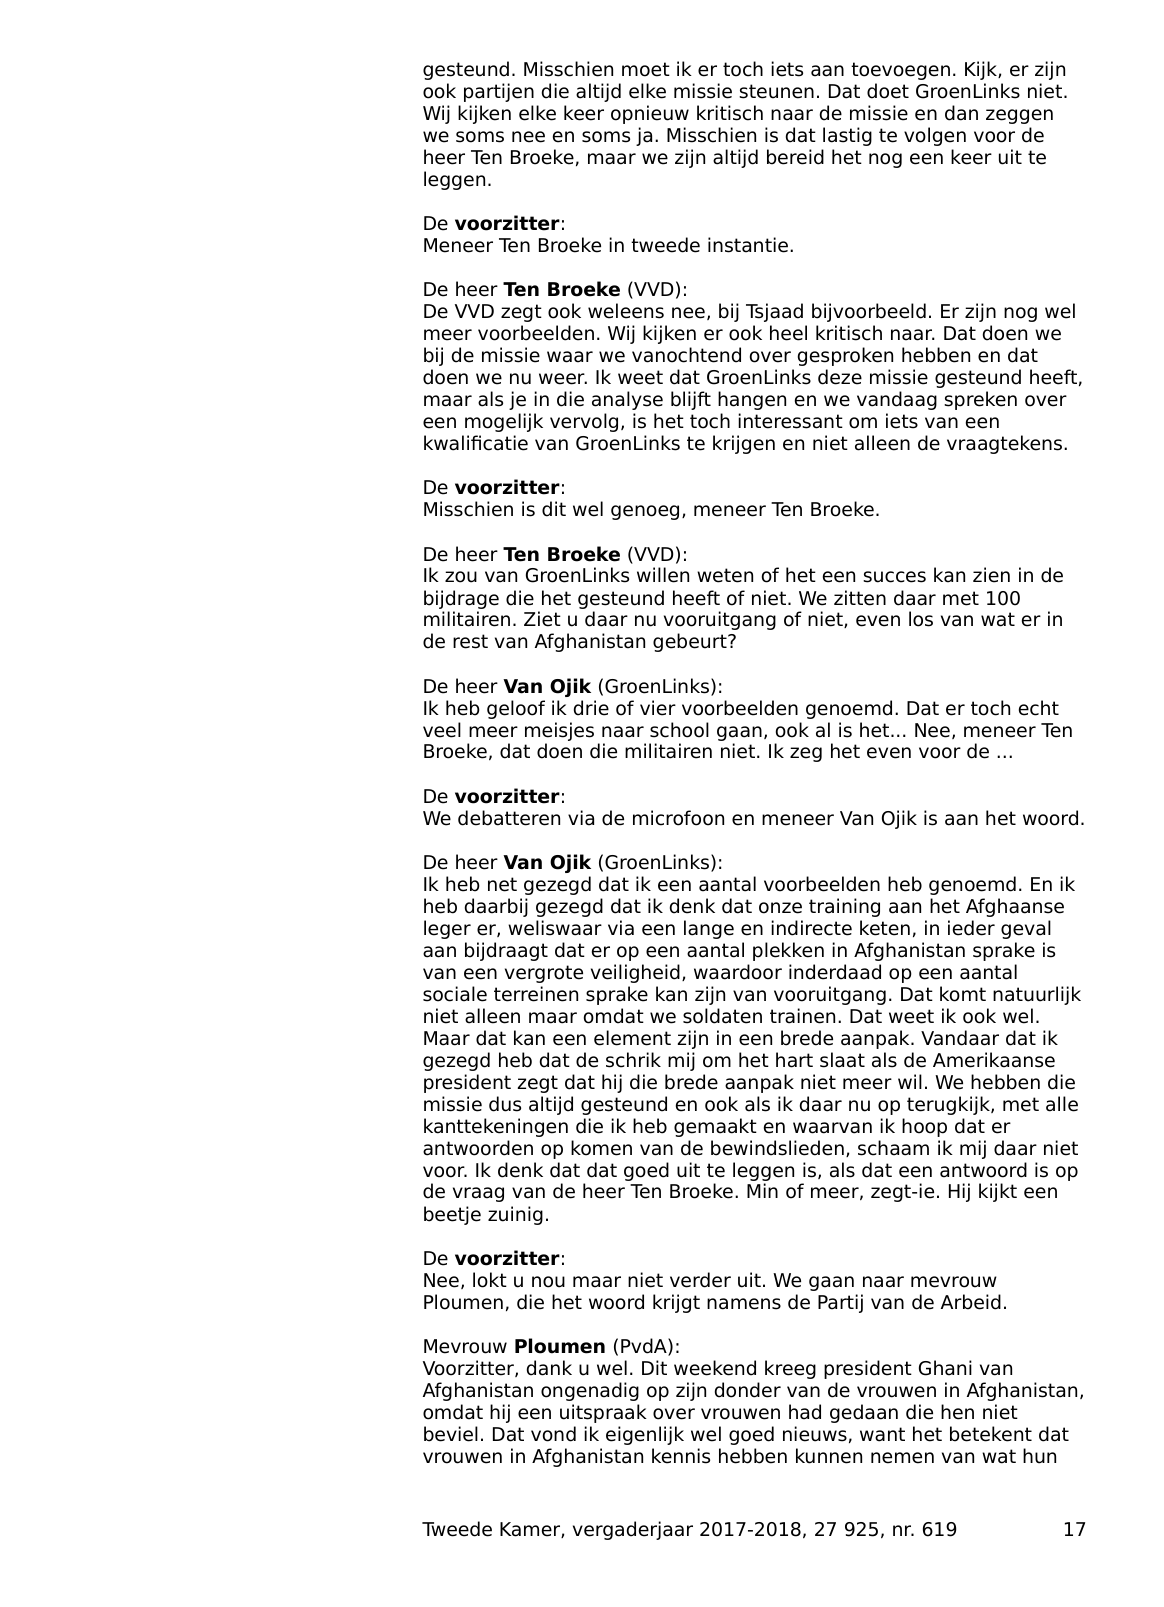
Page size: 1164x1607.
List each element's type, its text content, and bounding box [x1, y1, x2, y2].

text gesteund. Misschien moet ik er toch iets aan toevoegen. Kijk, er zijn ook partijen die altijd elke missie steunen. Dat doet GroenLinks niet. Wij kijken elke keer opnieuw kritisch naar de missie en dan zeggen we soms nee en soms ja. Misschien is dat lastig te volgen voor de heer Ten Broeke, maar we zijn altijd bereid het nog een keer uit te leggen. [422, 59, 1087, 191]
text De VVD zegt ook weleens nee, bij Tsjaad bijvoorbeeld. Er zijn nog wel meer voorbeelden. Wij kijken er ook heel kritisch naar. Dat doen we bij de missie waar we vanochtend over gesproken hebben en dat doen we nu weer. Ik weet dat GroenLinks deze missie gesteund heeft, maar als je in die analyse blijft hangen en we vandaag spreken over een mogelijk vervolg, is het toch interessant om iets van een kwalificatie van GroenLinks te krijgen en niet alleen de vraagtekens. [422, 301, 1087, 455]
text De heer Van Ojik (GroenLinks): [422, 676, 1087, 697]
text Voorzitter, dank u wel. Dit weekend kreeg president Ghani van Afghanistan ongenadig op zijn donder van de vrouwen in Afghanistan, omdat hij een uitspraak over vrouwen had gedaan die hen niet beviel. Dat vond ik eigenlijk wel goed nieuws, want het betekent dat vrouwen in Afghanistan kennis hebben kunnen nemen van wat hun [422, 1358, 1087, 1468]
text Meneer Ten Broeke in tweede instantie. [422, 235, 1087, 257]
text De heer Van Ojik (GroenLinks): [422, 852, 1087, 874]
text Nee, lokt u nou maar niet verder uit. We gaan naar mevrouw Ploumen, die het woord krijgt namens de Partij van de Arbeid. [422, 1269, 1087, 1313]
text We debatteren via de microfoon en meneer Van Ojik is aan het woord. [422, 808, 1087, 829]
text Ik heb net gezegd dat ik een aantal voorbeelden heb genoemd. En ik heb daarbij gezegd dat ik denk dat onze training aan het Afghaanse leger er, weliswaar via een lange en indirecte keten, in ieder geval aan bijdraagt dat er op een aantal plekken in Afghanistan sprake is van een vergrote veiligheid, waardoor inderdaad op een aantal sociale terreinen sprake kan zijn van vooruitgang. Dat komt natuurlijk niet alleen maar omdat we soldaten trainen. Dat weet ik ook wel. Maar dat kan een element zijn in een brede aanpak. Vandaar dat ik gezegd heb dat de schrik mij om het hart slaat als de Amerikaanse president zegt dat hij die brede aanpak niet meer wil. We hebben die missie dus altijd gesteund en ook als ik daar nu op terugkijk, met alle kanttekeningen die ik heb gemaakt en waarvan ik hoop dat er antwoorden op komen van de bewindslieden, schaam ik mij daar niet voor. Ik denk dat dat goed uit te leggen is, als dat een antwoord is op de vraag van de heer Ten Broeke. Min of meer, zegt-ie. Hij kijkt een beetje zuinig. [422, 874, 1087, 1225]
text Mevrouw Ploumen (PvdA): [422, 1336, 1087, 1358]
text Misschien is dit wel genoeg, meneer Ten Broeke. [422, 499, 1087, 521]
text De voorzitter: [422, 477, 1087, 499]
text Ik zou van GroenLinks willen weten of het een succes kan zien in de bijdrage die het gesteund heeft of niet. We zitten daar met 100 militairen. Ziet u daar nu vooruitgang of niet, even los van wat er in de rest van Afghanistan gebeurt? [422, 565, 1087, 653]
text Ik heb geloof ik drie of vier voorbeelden genoemd. Dat er toch echt veel meer meisjes naar school gaan, ook al is het... Nee, meneer Ten Broeke, dat doen die militairen niet. Ik zeg het even voor de ... [422, 697, 1087, 763]
text De voorzitter: [422, 213, 1087, 235]
text De voorzitter: [422, 786, 1087, 808]
text De voorzitter: [422, 1248, 1087, 1269]
text De heer Ten Broeke (VVD): [422, 279, 1087, 301]
text De heer Ten Broeke (VVD): [422, 543, 1087, 565]
